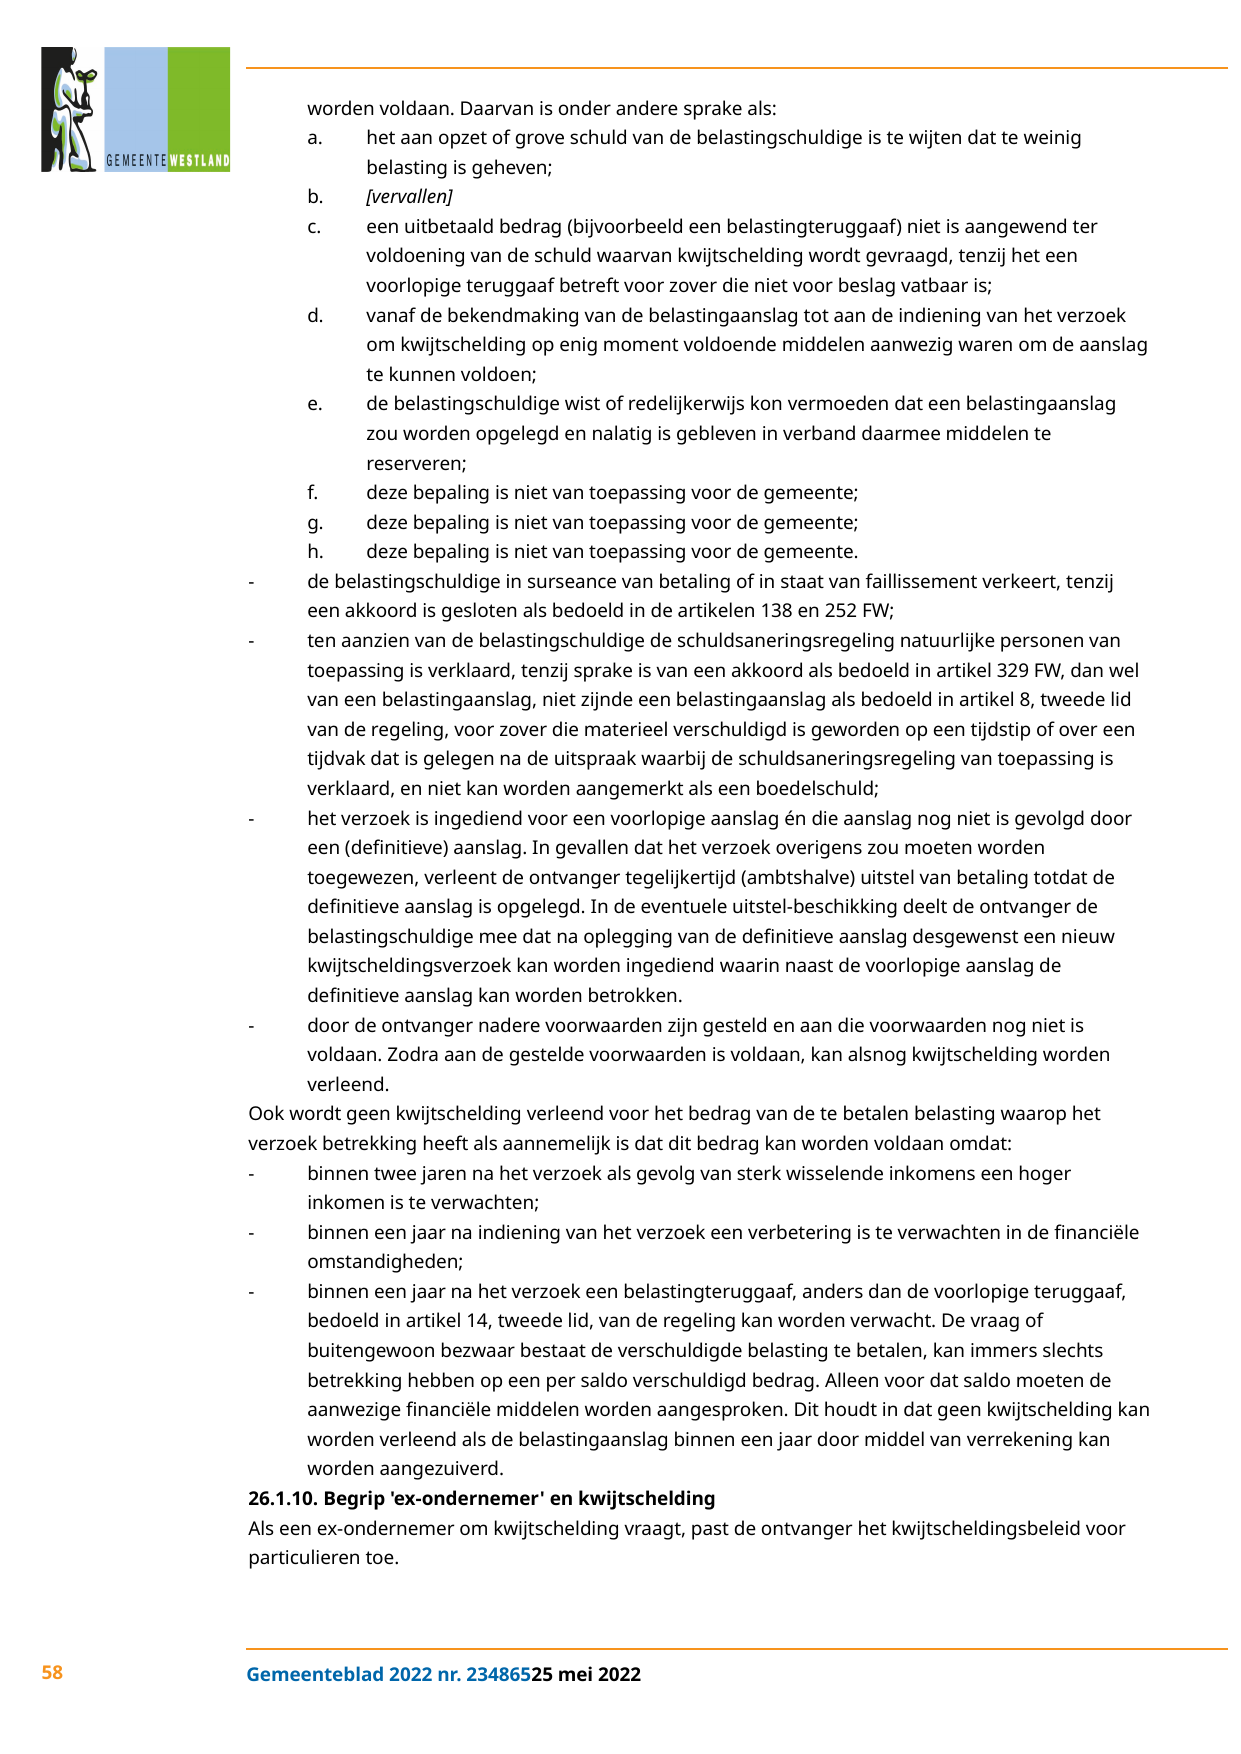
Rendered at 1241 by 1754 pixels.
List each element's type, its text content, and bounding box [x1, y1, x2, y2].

list het verzoek is ingediend voor een voorlopige aanslag én die aanslag nog niet is gevolgd door een (definitieve) aanslag. In gevallen dat het verzoek overigens zou moeten worden toegewezen, verleent de ontvanger tegelijkertijd (ambtshalve) uitstel van betaling totdat de definitieve aanslag is opgelegd. In de eventuele uitstel-beschikking deelt de ontvanger de belastingschuldige mee dat na oplegging van de definitieve aanslag desgewenst een nieuw kwijtscheldingsverzoek kan worden ingediend waarin naast de voorlopige aanslag de definitieve aanslag kan worden betrokken. [248, 805, 1152, 1008]
list vanaf de bekendmaking van de belastingaanslag tot aan de indiening van het verzoek om kwijtschelding op enig moment voldoende middelen aanwezig waren om de aanslag te kunnen voldoen; [307, 302, 1152, 387]
list binnen een jaar na indiening van het verzoek een verbetering is te verwachten in de financiële omstandigheden; [248, 1219, 1152, 1274]
list ten aanzien van de belastingschuldige de schuldsaneringsregeling natuurlijke personen van toepassing is verklaard, tenzij sprake is van een akkoord als bedoeld in artikel 329 FW, dan wel van een belastingaanslag, niet zijnde een belastingaanslag als bedoeld in artikel 8, tweede lid van de regeling, voor zover die materieel verschuldigd is geworden op een tijdstip of over een tijdvak dat is gelegen na de uitspraak waarbij de schuldsaneringsregeling van toepassing is verklaard, en niet kan worden aangemerkt als een boedelschuld; [248, 627, 1152, 801]
list deze bepaling is niet van toepassing voor de gemeente. [307, 538, 1152, 564]
picture [41, 47, 231, 172]
list deze bepaling is niet van toepassing voor de gemeente; [307, 479, 1152, 505]
list worden voldaan. Daarvan is onder andere sprake als: [248, 95, 1152, 121]
list door de ontvanger nadere voorwaarden zijn gesteld en aan die voorwaarden nog niet is voldaan. Zodra aan de gestelde voorwaarden is voldaan, kan alsnog kwijtschelding worden verleend. [248, 1012, 1152, 1097]
text Ook wordt geen kwijtschelding verleend voor het bedrag van de te betalen belasting waarop het verzoek betrekking heeft als aannemelijk is dat dit bedrag kan worden voldaan omdat: [248, 1101, 1152, 1156]
text 26.1.10. Begrip 'ex-ondernemer' en kwijtschelding [248, 1485, 1152, 1511]
list [vervallen] [307, 183, 1152, 209]
list deze bepaling is niet van toepassing voor de gemeente; [307, 509, 1152, 535]
list de belastingschuldige in surseance van betaling of in staat van faillissement verkeert, tenzij een akkoord is gesloten als bedoeld in de artikelen 138 en 252 FW; [248, 568, 1152, 623]
list een uitbetaald bedrag (bijvoorbeeld een belastingteruggaaf) niet is aangewend ter voldoening van de schuld waarvan kwijtschelding wordt gevraagd, tenzij het een voorlopige teruggaaf betreft voor zover die niet voor beslag vatbaar is; [307, 213, 1152, 298]
list binnen een jaar na het verzoek een belastingteruggaaf, anders dan de voorlopige teruggaaf, bedoeld in artikel 14, tweede lid, van de regeling kan worden verwacht. De vraag of buitengewoon bezwaar bestaat de verschuldigde belasting te betalen, kan immers slechts betrekking hebben op een per saldo verschuldigd bedrag. Alleen voor dat saldo moeten de aanwezige financiële middelen worden aangesproken. Dit houdt in dat geen kwijtschelding kan worden verleend als de belastingaanslag binnen een jaar door middel van verrekening kan worden aangezuiverd. [248, 1278, 1152, 1481]
list binnen twee jaren na het verzoek als gevolg van sterk wisselende inkomens een hoger inkomen is te verwachten; [248, 1160, 1152, 1215]
text Als een ex-ondernemer om kwijtschelding vraagt, past de ontvanger het kwijtscheldingsbeleid voor particulieren toe. [248, 1515, 1152, 1570]
list het aan opzet of grove schuld van de belastingschuldige is te wijten dat te weinig belasting is geheven; [307, 124, 1152, 180]
list de belastingschuldige wist of redelijkerwijs kon vermoeden dat een belastingaanslag zou worden opgelegd en nalatig is gebleven in verband daarmee middelen te reserveren; [307, 391, 1152, 476]
